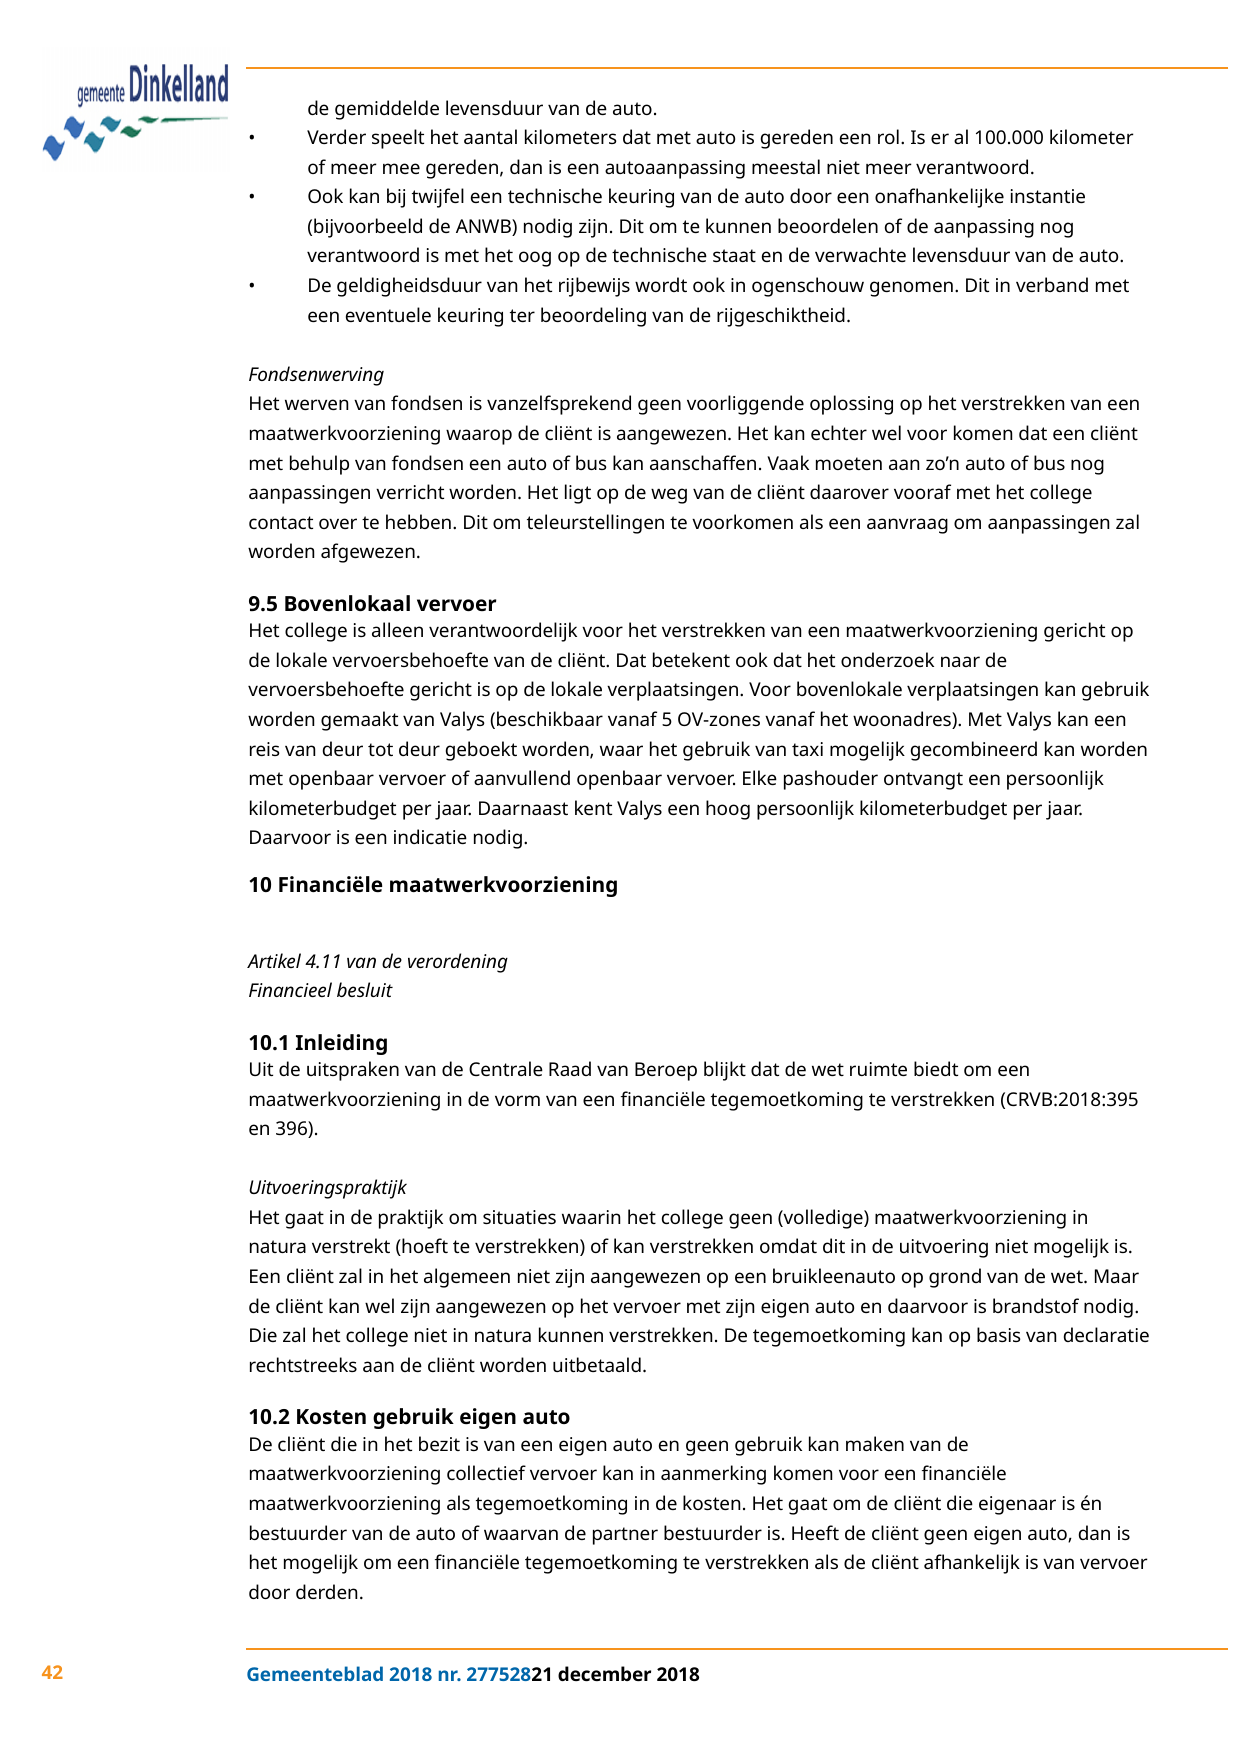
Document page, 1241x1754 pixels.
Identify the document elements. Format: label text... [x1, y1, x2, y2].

text Financieel besluit [248, 977, 1152, 1003]
text Uitvoeringspraktijk [248, 1174, 1152, 1200]
text Fondsenwerving [248, 361, 1152, 387]
text Het gaat in de praktijk om situaties waarin het college geen (volledige) maatwerkvoorziening in natura verstrekt (hoeft te verstrekken) of kan verstrekken omdat dit in de uitvoering niet mogelijk is. Een cliënt zal in het algemeen niet zijn aangewezen op een bruikleenauto op grond van de wet. Maar de cliënt kan wel zijn aangewezen op het vervoer met zijn eigen auto en daarvoor is brandstof nodig. Die zal het college niet in natura kunnen verstrekken. De tegemoetkoming kan op basis van declaratie rechtstreeks aan de cliënt worden uitbetaald. [248, 1204, 1152, 1378]
text Uit de uitspraken van de Centrale Raad van Beroep blijkt dat de wet ruimte biedt om een maatwerkvoorziening in de vorm van een financiële tegemoetkoming te verstrekken (CRVB:2018:395 en 396). [248, 1056, 1152, 1141]
list Ook kan bij twijfel een technische keuring van de auto door een onafhankelijke instantie (bijvoorbeeld de ANWB) nodig zijn. Dit om te kunnen beoordelen of de aanpassing nog verantwoord is met het oog op de technische staat en de verwachte levensduur van de auto. [248, 183, 1152, 268]
text De cliënt die in het bezit is van een eigen auto en geen gebruik kan maken van de maatwerkvoorziening collectief vervoer kan in aanmerking komen voor een financiële maatwerkvoorziening als tegemoetkoming in de kosten. Het gaat om de cliënt die eigenaar is én bestuurder van de auto of waarvan de partner bestuurder is. Heeft de cliënt geen eigen auto, dan is het mogelijk om een financiële tegemoetkoming te verstrekken als de cliënt afhankelijk is van vervoer door derden. [248, 1431, 1152, 1604]
picture [41, 47, 231, 172]
text 10.2 Kosten gebruik eigen auto [248, 1402, 1152, 1431]
text Artikel 4.11 van de verordening [248, 948, 1152, 973]
text 10.1 Inleiding [248, 1028, 1152, 1056]
list Verder speelt het aantal kilometers dat met auto is gereden een rol. Is er al 100.000 kilometer of meer mee gereden, dan is een autoaanpassing meestal niet meer verantwoord. [248, 124, 1152, 180]
text 10 Financiële maatwerkvoorziening [248, 870, 1152, 898]
list de gemiddelde levensduur van de auto. [248, 95, 1152, 121]
text Het werven van fondsen is vanzelfsprekend geen voorliggende oplossing op het verstrekken van een maatwerkvoorziening waarop de cliënt is aangewezen. Het kan echter wel voor komen dat een cliënt met behulp van fondsen een auto of bus kan aanschaffen. Vaak moeten aan zo’n auto of bus nog aanpassingen verricht worden. Het ligt op de weg van de cliënt daarover vooraf met het college contact over te hebben. Dit om teleurstellingen te voorkomen als een aanvraag om aanpassingen zal worden afgewezen. [248, 391, 1152, 564]
text Het college is alleen verantwoordelijk voor het verstrekken van een maatwerkvoorziening gericht op de lokale vervoersbehoefte van de cliënt. Dat betekent ook dat het onderzoek naar de vervoersbehoefte gericht is op de lokale verplaatsingen. Voor bovenlokale verplaatsingen kan gebruik worden gemaakt van Valys (beschikbaar vanaf 5 OV-zones vanaf het woonadres). Met Valys kan een reis van deur tot deur geboekt worden, waar het gebruik van taxi mogelijk gecombineerd kan worden met openbaar vervoer of aanvullend openbaar vervoer. Elke pashouder ontvangt een persoonlijk kilometerbudget per jaar. Daarnaast kent Valys een hoog persoonlijk kilometerbudget per jaar. Daarvoor is een indicatie nodig. [248, 617, 1152, 850]
list De geldigheidsduur van het rijbewijs wordt ook in ogenschouw genomen. Dit in verband met een eventuele keuring ter beoordeling van de rijgeschiktheid. [248, 272, 1152, 328]
text 9.5 Bovenlokaal vervoer [248, 589, 1152, 617]
